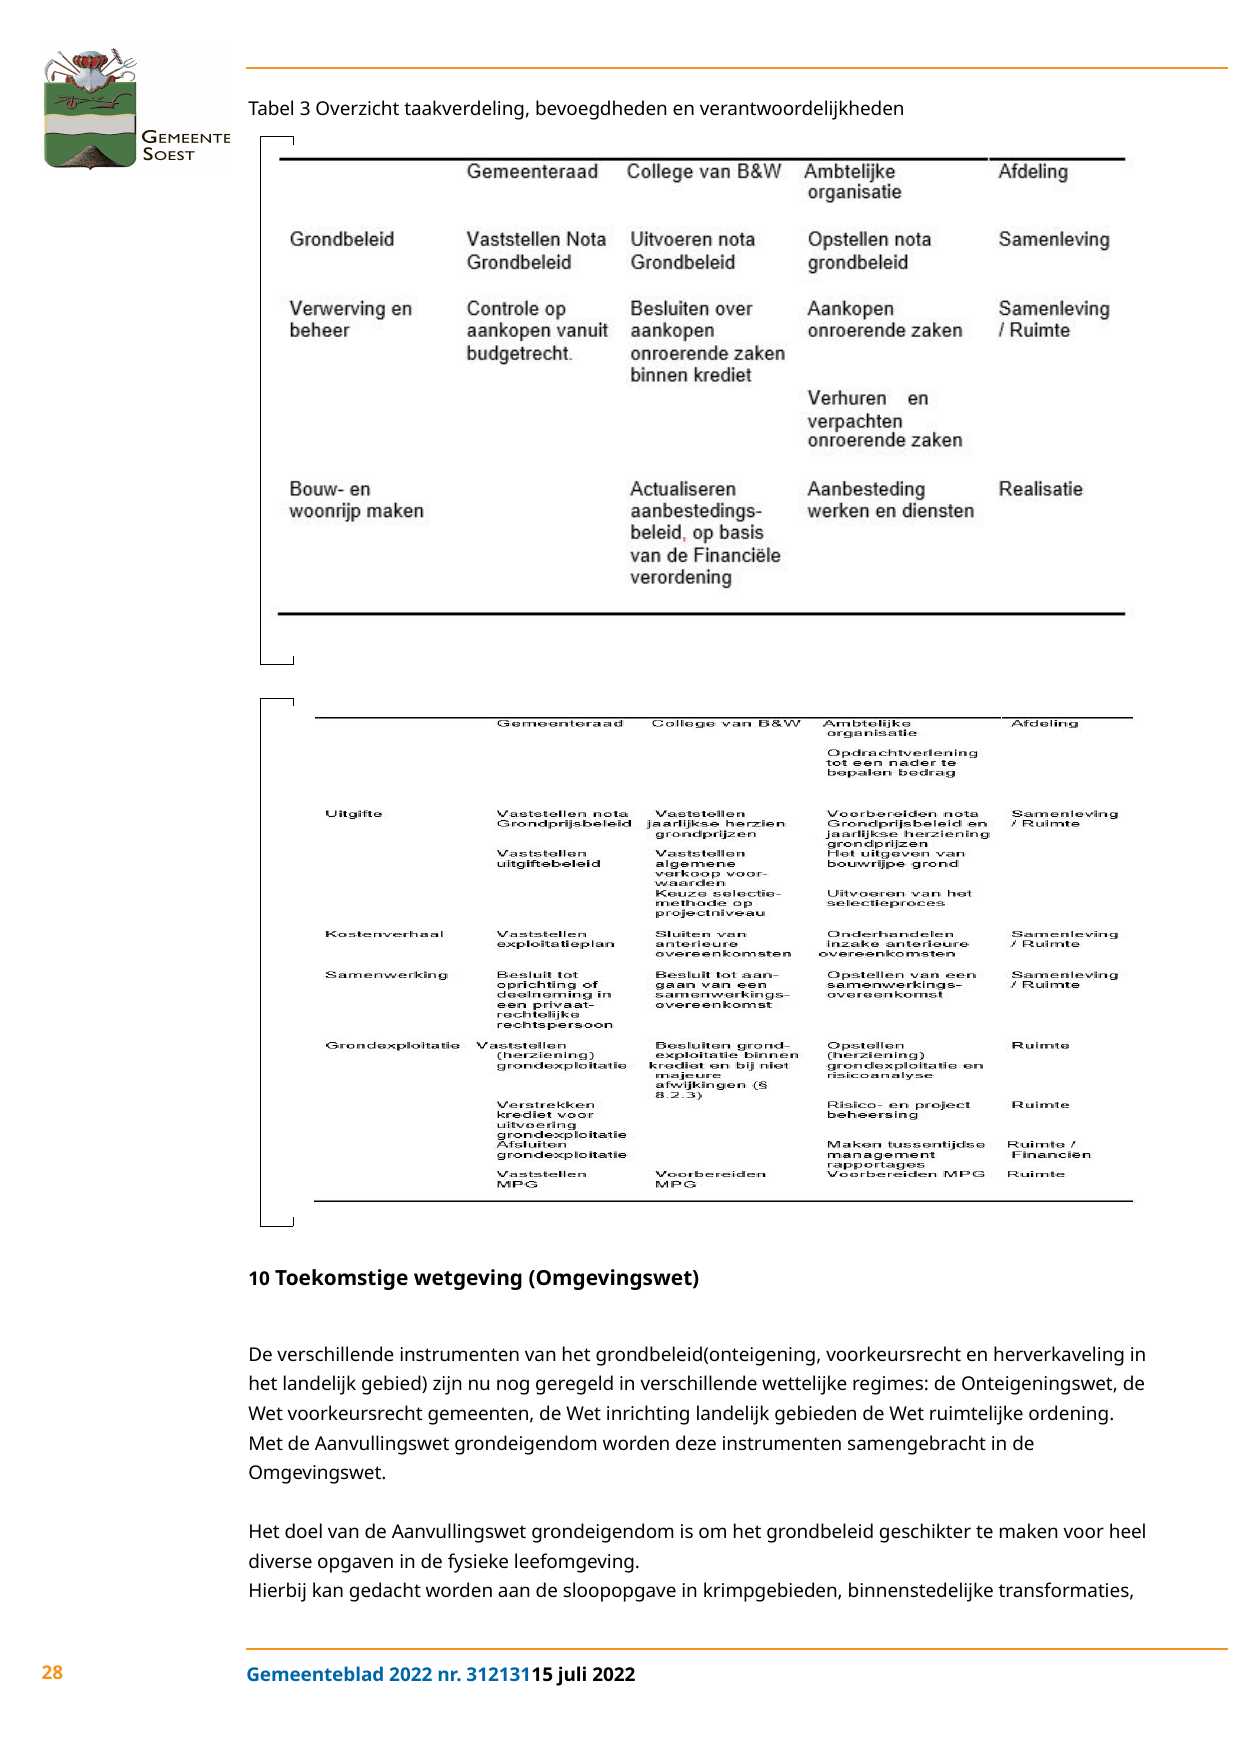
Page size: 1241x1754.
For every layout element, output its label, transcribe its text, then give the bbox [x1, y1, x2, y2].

text Het doel van de Aanvullingswet grondeigendom is om het grondbeleid geschikter te maken voor heel diverse opgaven in de fysieke leefomgeving. [248, 1518, 1152, 1574]
picture [268, 145, 1173, 656]
text De verschillende instrumenten van het grondbeleid(onteigening, voorkeursrecht en herverkaveling in het landelijk gebied) zijn nu nog geregeld in verschillende wettelijke regimes: de Onteigeningswet, de Wet voorkeursrecht gemeenten, de Wet inrichting landelijk gebieden de Wet ruimtelijke ordening. Met de Aanvullingswet grondeigendom worden deze instrumenten samengebracht in de Omgevingswet. [248, 1341, 1152, 1485]
text Hierbij kan gedacht worden aan de sloopopgave in krimpgebieden, binnenstedelijke transformaties, [248, 1578, 1152, 1603]
text Tabel 3 Overzicht taakverdeling, bevoegdheden en verantwoordelijkheden [248, 95, 1152, 121]
picture [41, 47, 231, 172]
picture [268, 706, 1173, 1217]
text 10 Toekomstige wetgeving (Omgevingswet) [248, 1263, 1152, 1292]
